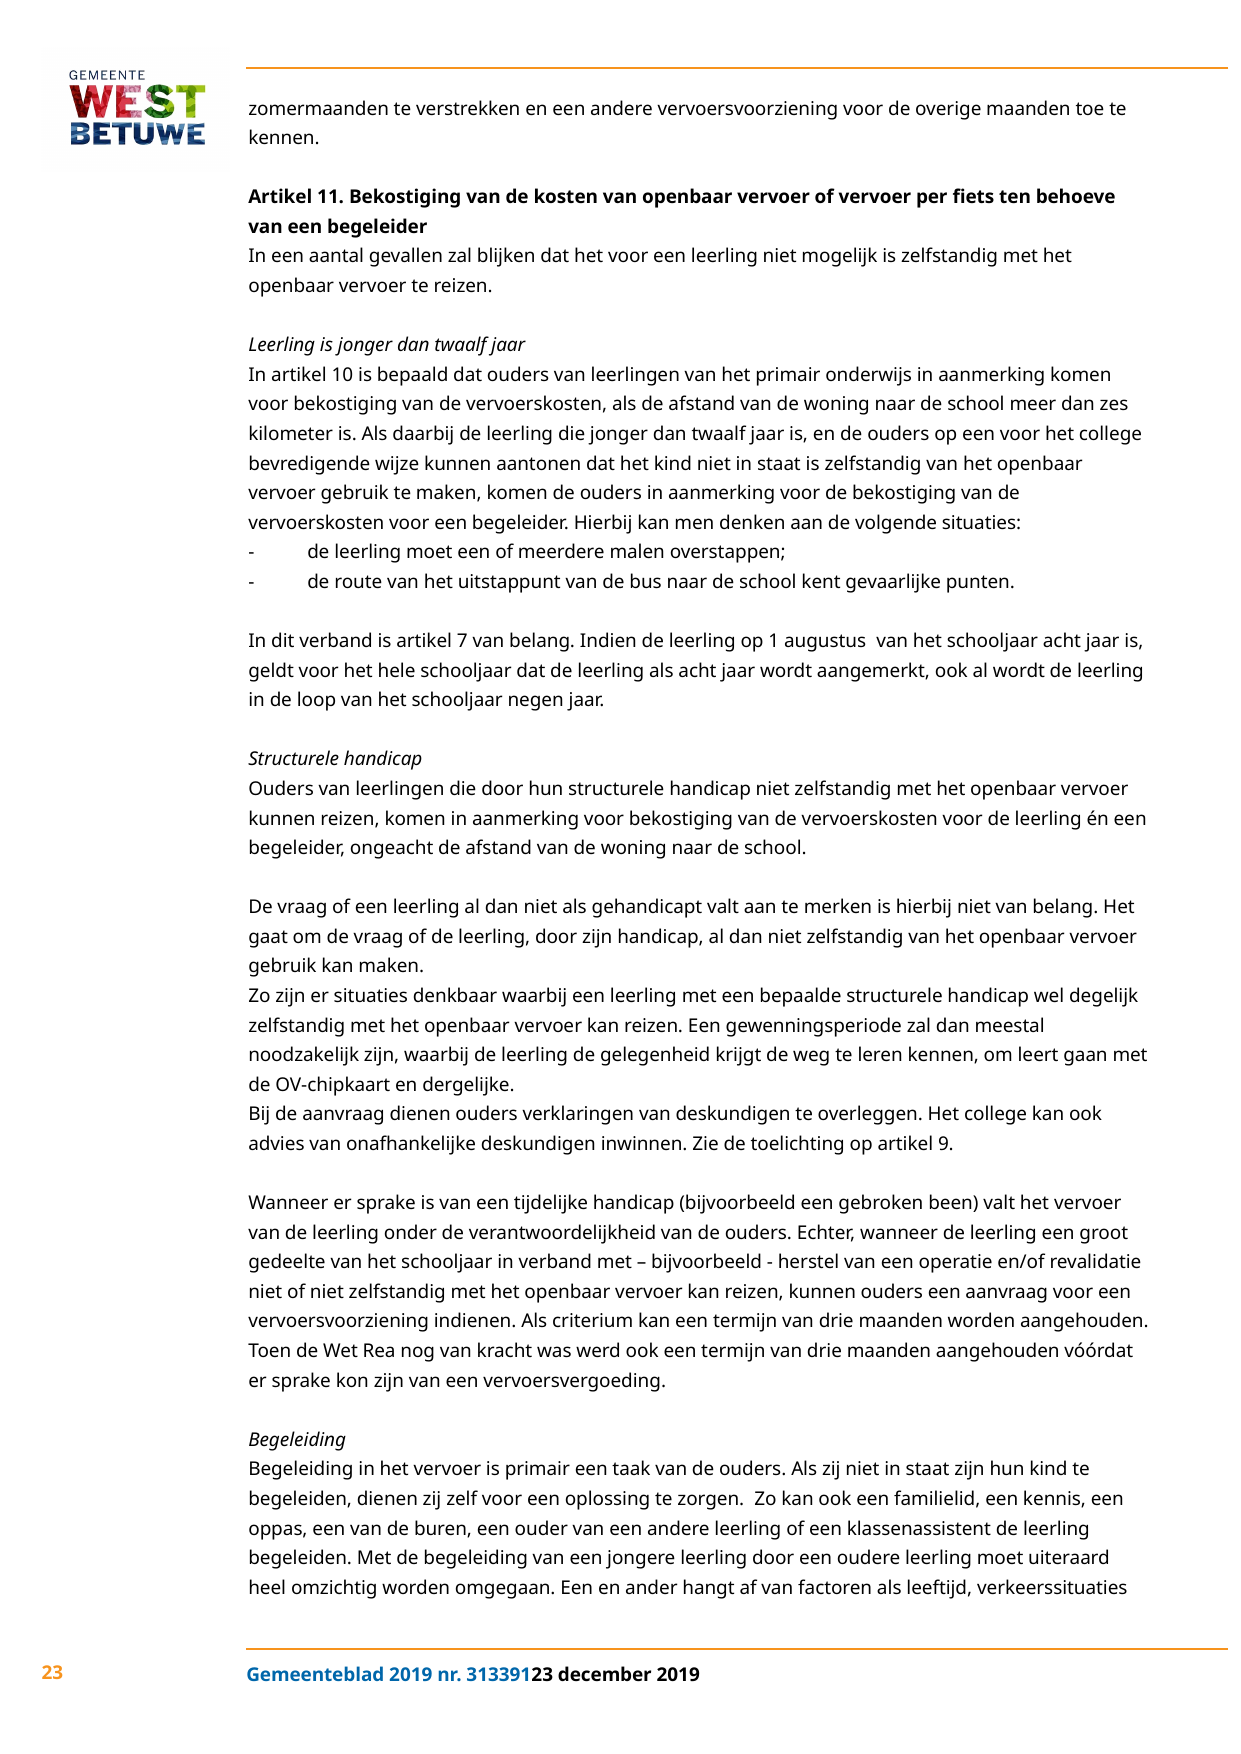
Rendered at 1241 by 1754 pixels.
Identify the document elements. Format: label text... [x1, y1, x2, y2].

picture [41, 47, 231, 172]
text Structurele handicap [248, 746, 1152, 771]
text In een aantal gevallen zal blijken dat het voor een leerling niet mogelijk is zelfstandig met het openbaar vervoer te reizen. [248, 243, 1152, 298]
text Leerling is jonger dan twaalf jaar [248, 331, 1152, 357]
text In dit verband is artikel 7 van belang. Indien de leerling op 1 augustus van het schooljaar acht jaar is, geldt voor het hele schooljaar dat de leerling als acht jaar wordt aangemerkt, ook al wordt de leerling in de loop van het schooljaar negen jaar. [248, 627, 1152, 712]
text Artikel 11. Bekostiging van de kosten van openbaar vervoer of vervoer per fiets ten behoeve van een begeleider [248, 183, 1152, 239]
text Toen de Wet Rea nog van kracht was werd ook een termijn van drie maanden aangehouden vóórdat er sprake kon zijn van een vervoersvergoeding. [248, 1337, 1152, 1393]
text Zo zijn er situaties denkbaar waarbij een leerling met een bepaalde structurele handicap wel degelijk zelfstandig met het openbaar vervoer kan reizen. Een gewenningsperiode zal dan meestal noodzakelijk zijn, waarbij de leerling de gelegenheid krijgt de weg te leren kennen, om leert gaan met de OV-chipkaart en dergelijke. [248, 982, 1152, 1097]
text Begeleiding in het vervoer is primair een taak van de ouders. Als zij niet in staat zijn hun kind te begeleiden, dienen zij zelf voor een oplossing te zorgen. Zo kan ook een familielid, een kennis, een oppas, een van de buren, een ouder van een andere leerling of een klassenassistent de leerling begeleiden. Met de begeleiding van een jongere leerling door een oudere leerling moet uiteraard heel omzichtig worden omgegaan. Een en ander hangt af van factoren als leeftijd, verkeerssituaties [248, 1456, 1152, 1600]
text De vraag of een leerling al dan niet als gehandicapt valt aan te merken is hierbij niet van belang. Het gaat om de vraag of de leerling, door zijn handicap, al dan niet zelfstandig van het openbaar vervoer gebruik kan maken. [248, 893, 1152, 978]
text Bij de aanvraag dienen ouders verklaringen van deskundigen te overleggen. Het college kan ook advies van onafhankelijke deskundigen inwinnen. Zie de toelichting op artikel 9. [248, 1101, 1152, 1156]
text Ouders van leerlingen die door hun structurele handicap niet zelfstandig met het openbaar vervoer kunnen reizen, komen in aanmerking voor bekostiging van de vervoerskosten voor de leerling én een begeleider, ongeacht de afstand van de woning naar de school. [248, 775, 1152, 860]
list de route van het uitstappunt van de bus naar de school kent gevaarlijke punten. [248, 568, 1152, 594]
text Wanneer er sprake is van een tijdelijke handicap (bijvoorbeeld een gebroken been) valt het vervoer van de leerling onder de verantwoordelijkheid van de ouders. Echter, wanneer de leerling een groot gedeelte van het schooljaar in verband met – bijvoorbeeld - herstel van een operatie en/of revalidatie niet of niet zelfstandig met het openbaar vervoer kan reizen, kunnen ouders een aanvraag voor een vervoersvoorziening indienen. Als criterium kan een termijn van drie maanden worden aangehouden. [248, 1189, 1152, 1333]
text Begeleiding [248, 1426, 1152, 1452]
text zomermaanden te verstrekken en een andere vervoersvoorziening voor de overige maanden toe te kennen. [248, 95, 1152, 150]
text In artikel 10 is bepaald dat ouders van leerlingen van het primair onderwijs in aanmerking komen voor bekostiging van de vervoerskosten, als de afstand van de woning naar de school meer dan zes kilometer is. Als daarbij de leerling die jonger dan twaalf jaar is, en de ouders op een voor het college bevredigende wijze kunnen aantonen dat het kind niet in staat is zelfstandig van het openbaar vervoer gebruik te maken, komen de ouders in aanmerking voor de bekostiging van de vervoerskosten voor een begeleider. Hierbij kan men denken aan de volgende situaties: [248, 361, 1152, 535]
list de leerling moet een of meerdere malen overstappen; [248, 538, 1152, 564]
